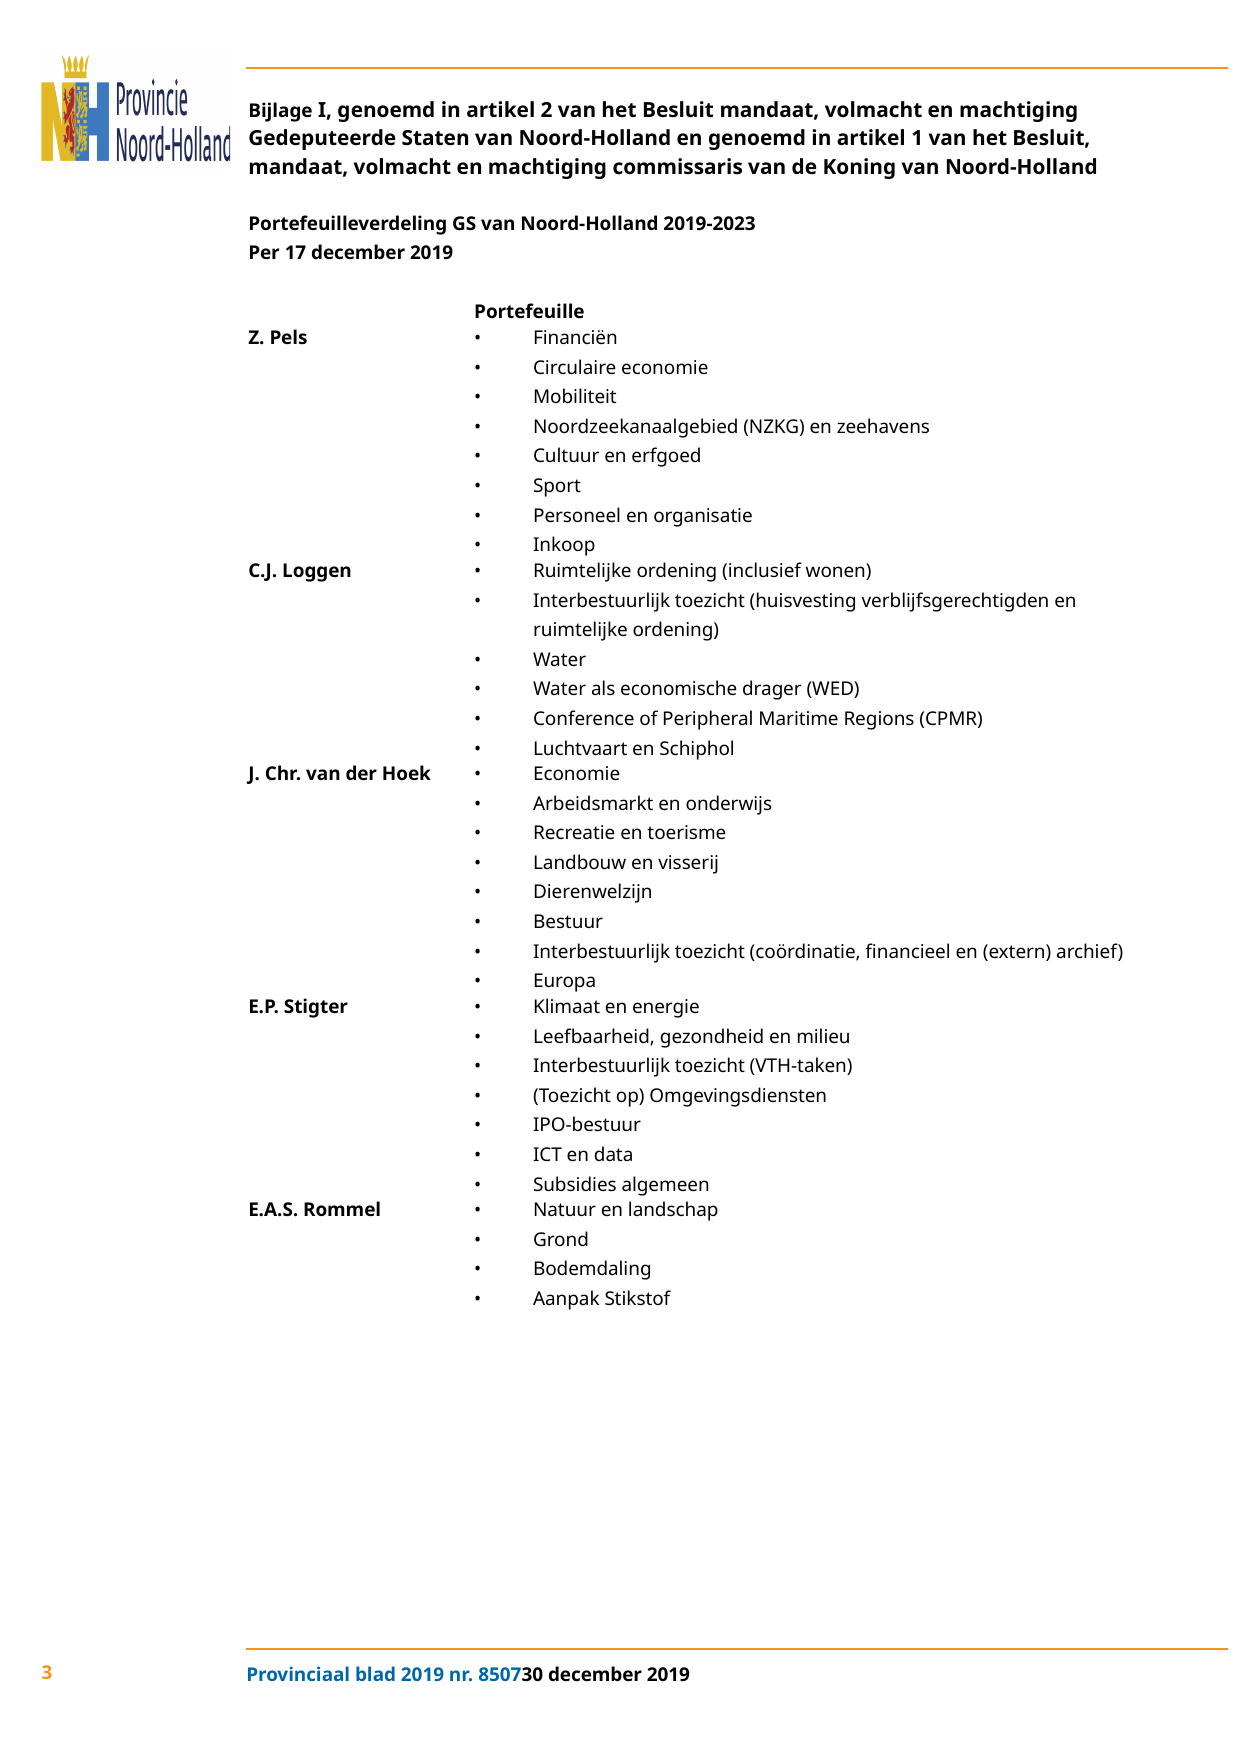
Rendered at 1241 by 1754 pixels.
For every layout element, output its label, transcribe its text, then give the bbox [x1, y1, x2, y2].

picture [41, 47, 231, 172]
table_cell E.A.S. Rommel [248, 1196, 474, 1311]
table_cell Economie Arbeidsmarkt en onderwijs Recreatie en toerisme Landbouw en visserij Dierenwelzijn Bestuur Interbestuurlijk toezicht (coördinatie, financieel en (extern) archief) Europa [474, 760, 1152, 993]
table_header [248, 299, 474, 324]
table_cell J. Chr. van der Hoek [248, 760, 474, 993]
text Bijlage I, genoemd in artikel 2 van het Besluit mandaat, volmacht en machtiging Gedeputeerde Staten van Noord-Holland en genoemd in artikel 1 van het Besluit, mandaat, volmacht en machtiging commissaris van de Koning van Noord-Holland [248, 95, 1152, 180]
text Portefeuilleverdeling GS van Noord-Holland 2019-2023 [248, 210, 1152, 236]
table_cell Klimaat en energie Leefbaarheid, gezondheid en milieu Interbestuurlijk toezicht (VTH-taken) (Toezicht op) Omgevingsdiensten IPO-bestuur ICT en data Subsidies algemeen [474, 993, 1152, 1196]
table_cell Z. Pels [248, 324, 474, 557]
table_cell Ruimtelijke ordening (inclusief wonen) Interbestuurlijk toezicht (huisvesting verblijfsgerechtigden en ruimtelijke ordening) Water Water als economische drager (WED) Conference of Peripheral Maritime Regions (CPMR) Luchtvaart en Schiphol [474, 557, 1152, 760]
table_cell Financiën Circulaire economie Mobiliteit Noordzeekanaalgebied (NZKG) en zeehavens Cultuur en erfgoed Sport Personeel en organisatie Inkoop [474, 324, 1152, 557]
table_cell E.P. Stigter [248, 993, 474, 1196]
table_cell Natuur en landschap Grond Bodemdaling Aanpak Stikstof [474, 1196, 1152, 1311]
table_cell C.J. Loggen [248, 557, 474, 760]
text Per 17 december 2019 [248, 239, 1152, 265]
table_header Portefeuille [474, 299, 1152, 324]
